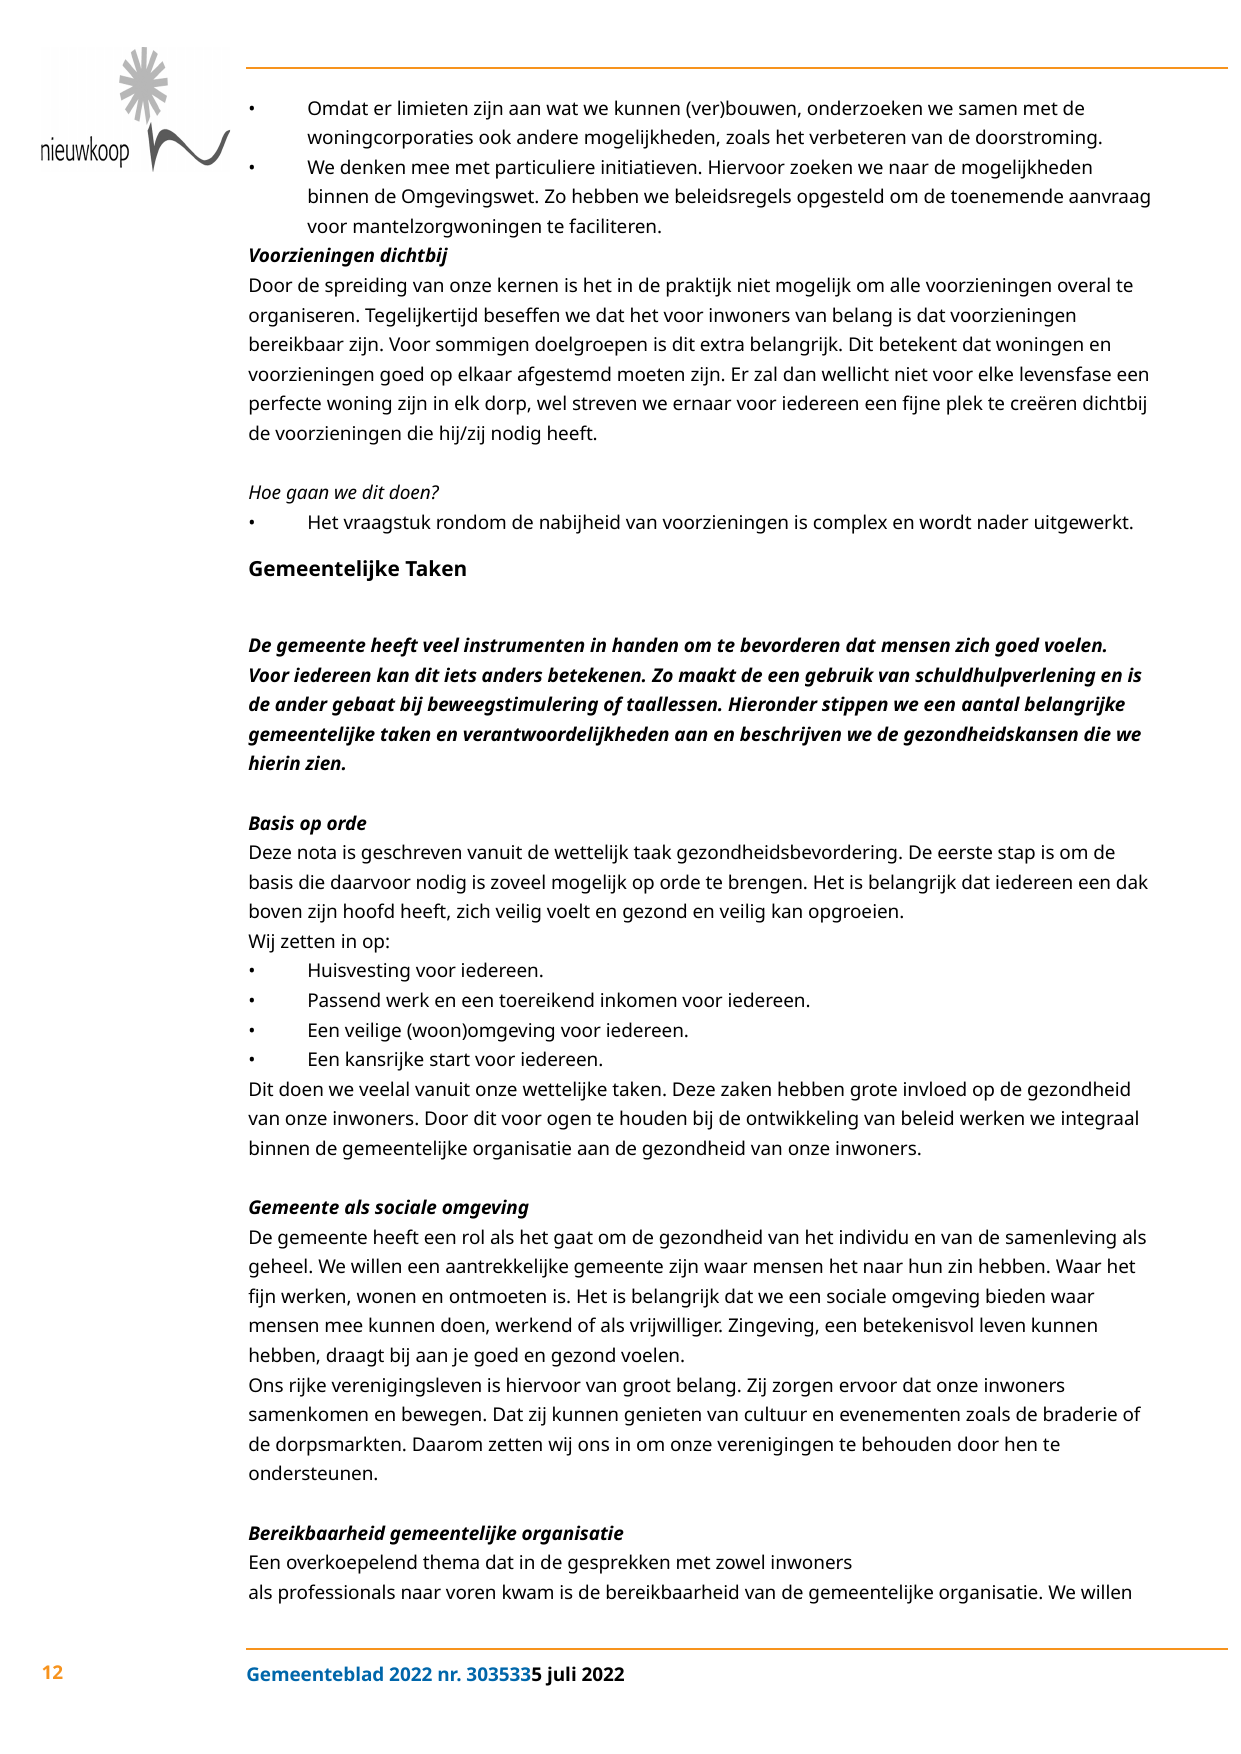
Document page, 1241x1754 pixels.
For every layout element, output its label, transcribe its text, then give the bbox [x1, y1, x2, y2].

text Basis op orde [248, 810, 1152, 836]
text Wij zetten in op: [248, 928, 1152, 954]
list Passend werk en een toereikend inkomen voor iedereen. [248, 987, 1152, 1013]
text Gemeentelijke Taken [248, 554, 1152, 583]
text Bereikbaarheid gemeentelijke organisatie [248, 1520, 1152, 1546]
text Deze nota is geschreven vanuit de wettelijk taak gezondheidsbevordering. De eerste stap is om de basis die daarvoor nodig is zoveel mogelijk op orde te brengen. Het is belangrijk dat iedereen een dak boven zijn hoofd heeft, zich veilig voelt en gezond en veilig kan opgroeien. [248, 839, 1152, 924]
text Voorzieningen dichtbij [248, 243, 1152, 268]
list Een veilige (woon)omgeving voor iedereen. [248, 1017, 1152, 1043]
picture [41, 47, 231, 172]
text De gemeente heeft een rol als het gaat om de gezondheid van het individu en van de samenleving als geheel. We willen een aantrekkelijke gemeente zijn waar mensen het naar hun zin hebben. Waar het fijn werken, wonen en ontmoeten is. Het is belangrijk dat we een sociale omgeving bieden waar mensen mee kunnen doen, werkend of als vrijwilliger. Zingeving, een betekenisvol leven kunnen hebben, draagt bij aan je goed en gezond voelen. [248, 1224, 1152, 1368]
text De gemeente heeft veel instrumenten in handen om te bevorderen dat mensen zich goed voelen. Voor iedereen kan dit iets anders betekenen. Zo maakt de een gebruik van schuldhulpverlening en is de ander gebaat bij beweegstimulering of taallessen. Hieronder stippen we een aantal belangrijke gemeentelijke taken en verantwoordelijkheden aan en beschrijven we de gezondheidskansen die we hierin zien. [248, 632, 1152, 776]
text Hoe gaan we dit doen? [248, 479, 1152, 505]
text Door de spreiding van onze kernen is het in de praktijk niet mogelijk om alle voorzieningen overal te organiseren. Tegelijkertijd beseffen we dat het voor inwoners van belang is dat voorzieningen bereikbaar zijn. Voor sommigen doelgroepen is dit extra belangrijk. Dit betekent dat woningen en voorzieningen goed op elkaar afgestemd moeten zijn. Er zal dan wellicht niet voor elke levensfase een perfecte woning zijn in elk dorp, wel streven we ernaar voor iedereen een fijne plek te creëren dichtbij de voorzieningen die hij/zij nodig heeft. [248, 272, 1152, 446]
list Huisvesting voor iedereen. [248, 958, 1152, 983]
list Het vraagstuk rondom de nabijheid van voorzieningen is complex en wordt nader uitgewerkt. [248, 509, 1152, 535]
text Een overkoepelend thema dat in de gesprekken met zowel inwoners [248, 1549, 1152, 1575]
text Gemeente als sociale omgeving [248, 1194, 1152, 1220]
list Omdat er limieten zijn aan wat we kunnen (ver)bouwen, onderzoeken we samen met de woningcorporaties ook andere mogelijkheden, zoals het verbeteren van de doorstroming. [248, 95, 1152, 150]
text Dit doen we veelal vanuit onze wettelijke taken. Deze zaken hebben grote invloed op de gezondheid van onze inwoners. Door dit voor ogen te houden bij de ontwikkeling van beleid werken we integraal binnen de gemeentelijke organisatie aan de gezondheid van onze inwoners. [248, 1076, 1152, 1161]
text Ons rijke verenigingsleven is hiervoor van groot belang. Zij zorgen ervoor dat onze inwoners samenkomen en bewegen. Dat zij kunnen genieten van cultuur en evenementen zoals de braderie of de dorpsmarkten. Daarom zetten wij ons in om onze verenigingen te behouden door hen te ondersteunen. [248, 1372, 1152, 1486]
list We denken mee met particuliere initiatieven. Hiervoor zoeken we naar de mogelijkheden binnen de Omgevingswet. Zo hebben we beleidsregels opgesteld om de toenemende aanvraag voor mantelzorgwoningen te faciliteren. [248, 154, 1152, 239]
text als professionals naar voren kwam is de bereikbaarheid van de gemeentelijke organisatie. We willen [248, 1579, 1152, 1605]
list Een kansrijke start voor iedereen. [248, 1046, 1152, 1072]
